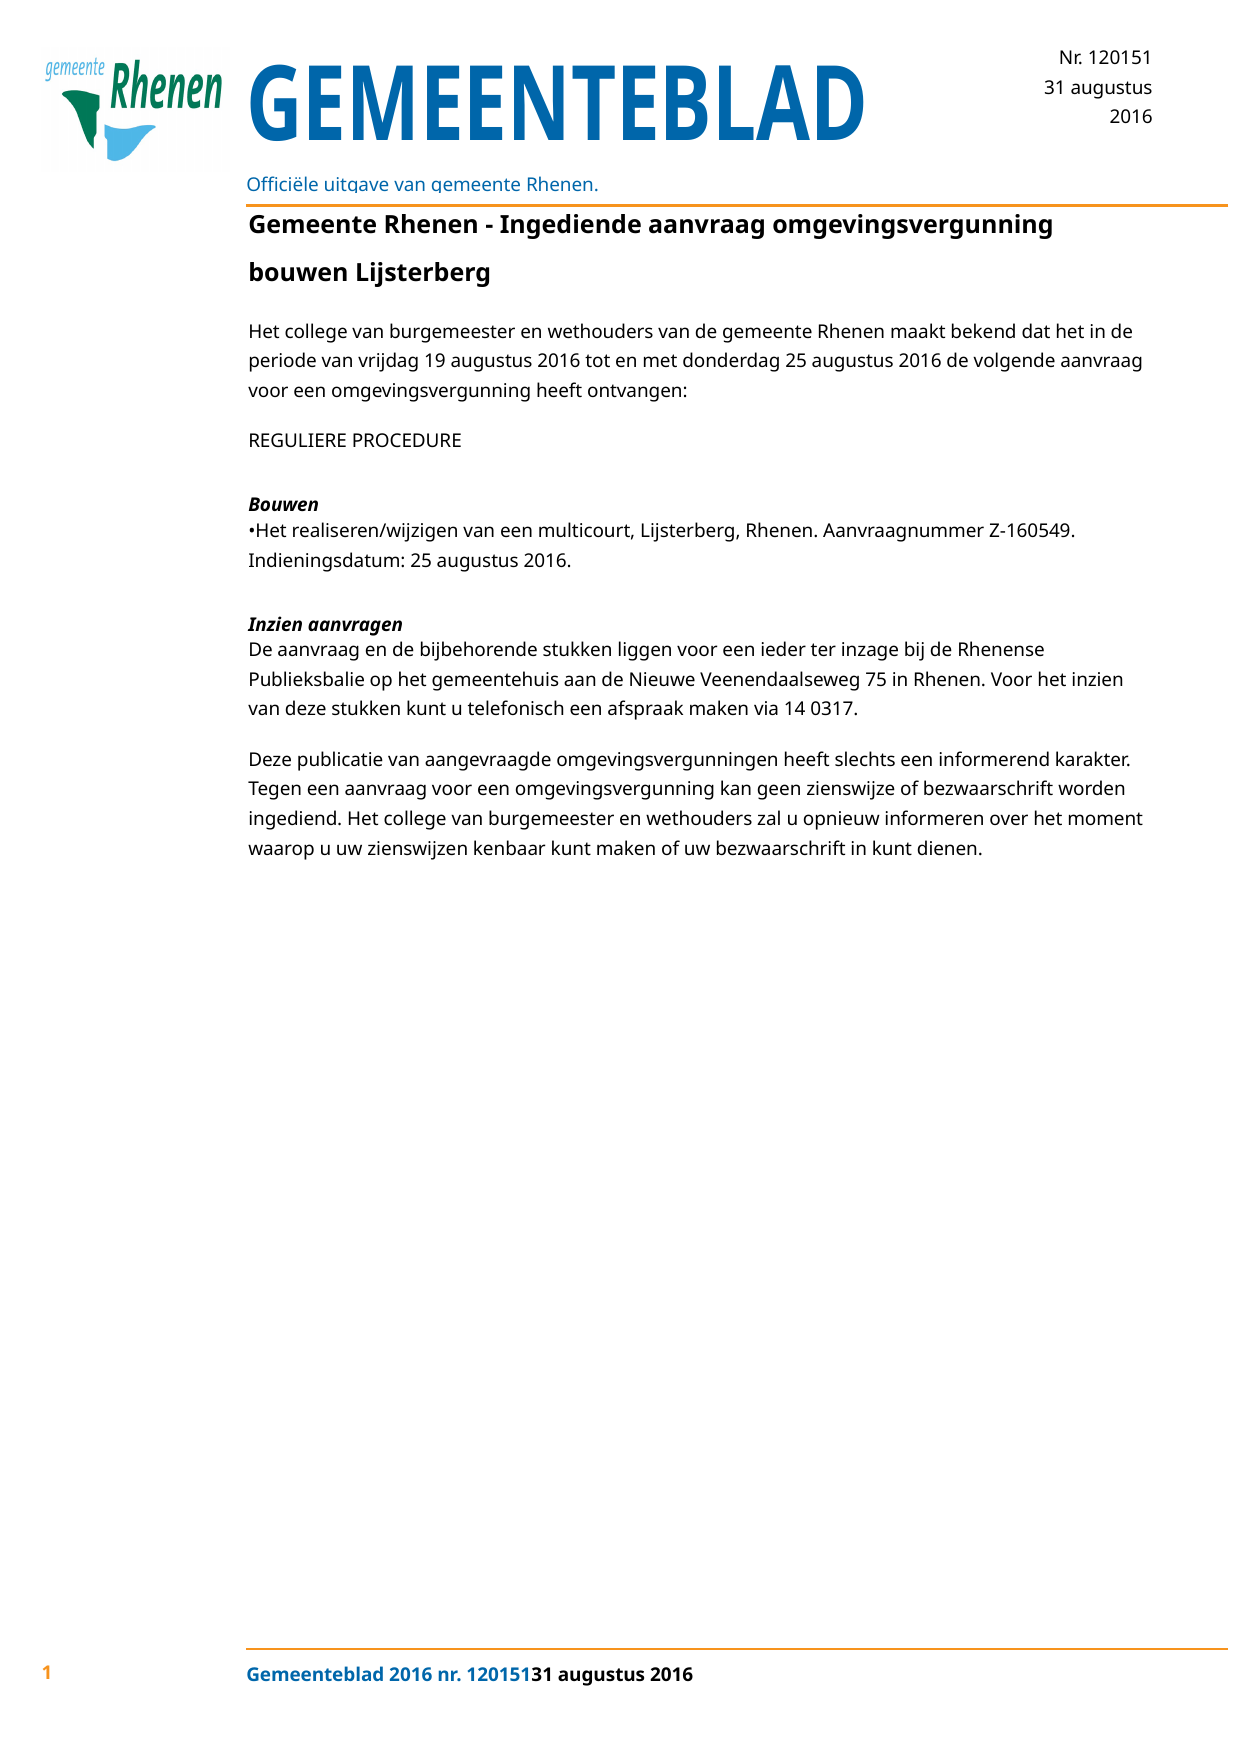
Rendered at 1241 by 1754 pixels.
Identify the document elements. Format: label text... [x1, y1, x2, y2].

text Gemeente Rhenen - Ingediende aanvraag omgevingsvergunning bouwen Lijsterberg [248, 207, 1152, 288]
text REGULIERE PROCEDURE [248, 427, 1152, 453]
picture [41, 47, 231, 172]
text Deze publicatie van aangevraagde omgevingsvergunningen heeft slechts een informerend karakter. Tegen een aanvraag voor een omgevingsvergunning kan geen zienswijze of bezwaarschrift worden ingediend. Het college van burgemeester en wethouders zal u opnieuw informeren over het moment waarop u uw zienswijzen kenbaar kunt maken of uw bezwaarschrift in kunt dienen. [248, 746, 1152, 861]
text Bouwen [248, 491, 1152, 517]
text Het college van burgemeester en wethouders van de gemeente Rhenen maakt bekend dat het in de periode van vrijdag 19 augustus 2016 tot en met donderdag 25 augustus 2016 de volgende aanvraag voor een omgevingsvergunning heeft ontvangen: [248, 318, 1152, 403]
text De aanvraag en de bijbehorende stukken liggen voor een ieder ter inzage bij de Rhenense Publieksbalie op het gemeentehuis aan de Nieuwe Veenendaalseweg 75 in Rhenen. Voor het inzien van deze stukken kunt u telefonisch een afspraak maken via 14 0317. [248, 636, 1152, 721]
text •Het realiseren/wijzigen van een multicourt, Lijsterberg, Rhenen. Aanvraagnummer Z-160549. Indieningsdatum: 25 augustus 2016. [248, 517, 1152, 572]
text Inzien aanvragen [248, 611, 1152, 636]
